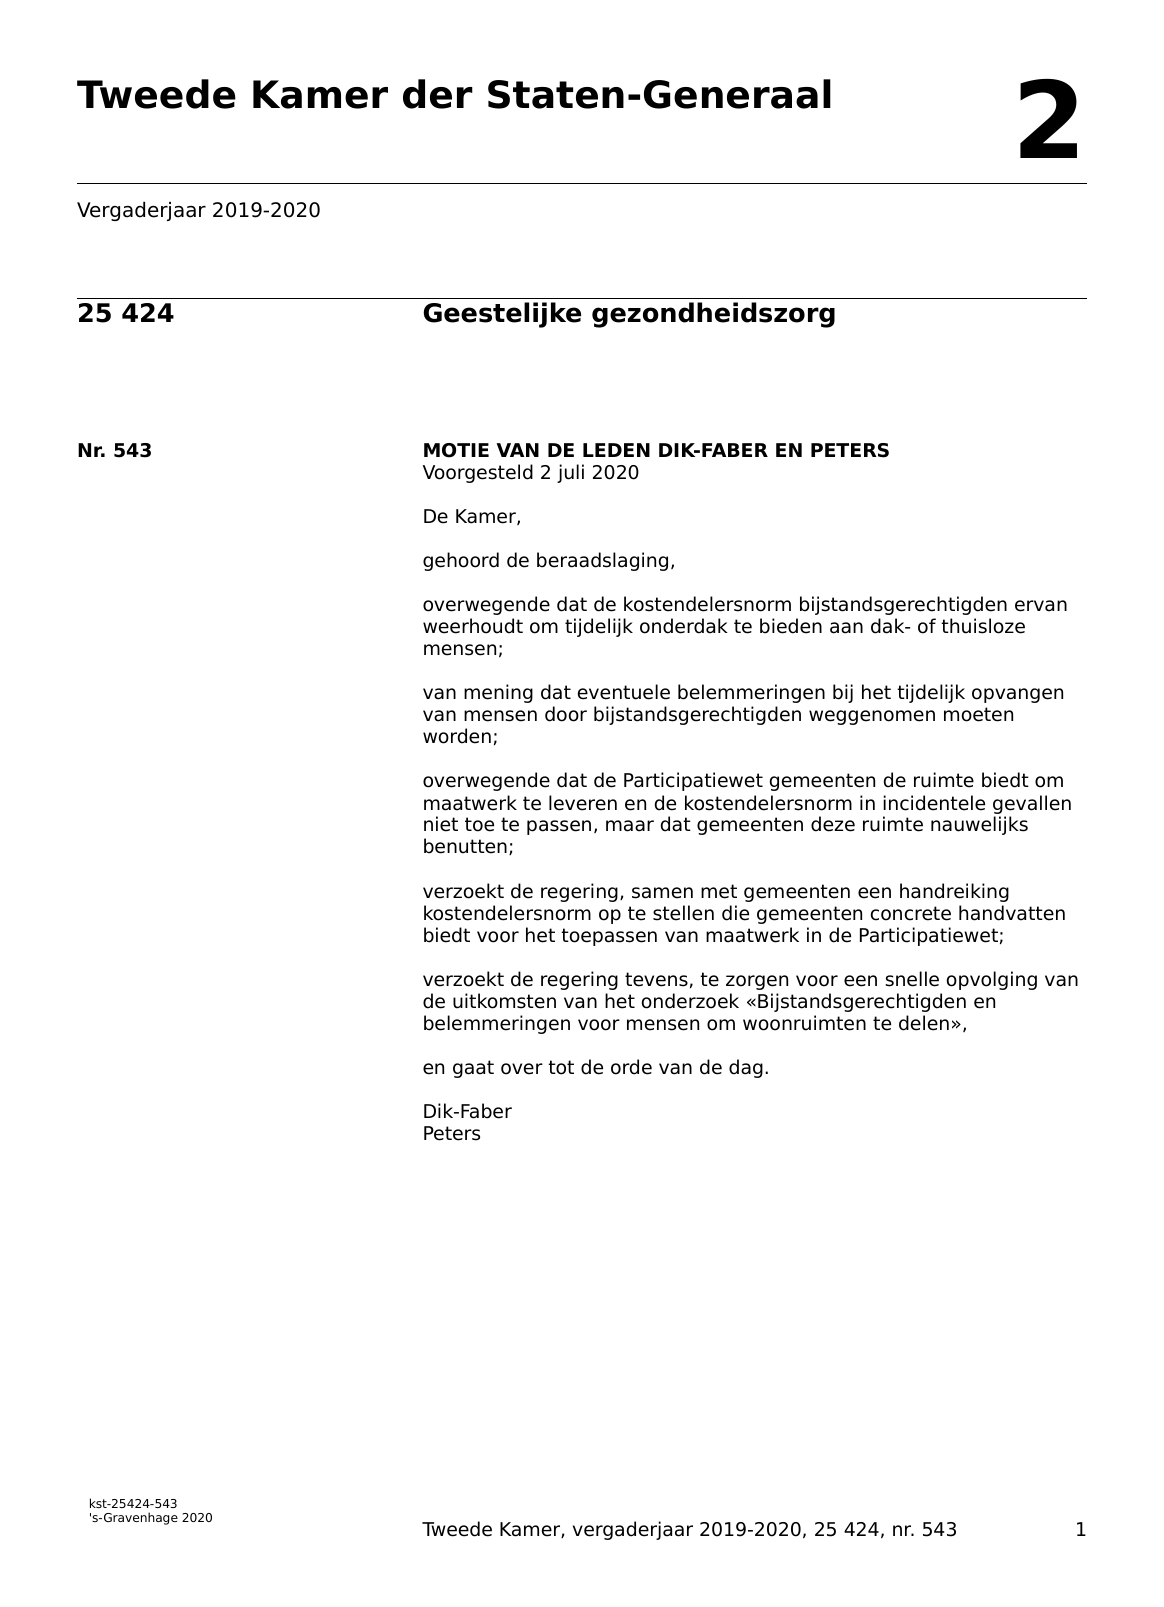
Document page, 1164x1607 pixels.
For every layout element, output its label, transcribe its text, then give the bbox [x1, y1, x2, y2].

text overwegende dat de kostendelersnorm bijstandsgerechtigden ervan weerhoudt om tijdelijk onderdak te bieden aan dak- of thuisloze mensen; [422, 594, 1087, 660]
text verzoekt de regering tevens, te zorgen voor een snelle opvolging van de uitkomsten van het onderzoek «Bijstandsgerechtigden en belemmeringen voor mensen om woonruimten te delen», [422, 969, 1087, 1034]
text Voorgesteld 2 juli 2020 [422, 462, 1087, 484]
text van mening dat eventuele belemmeringen bij het tijdelijk opvangen van mensen door bijstandsgerechtigden weggenomen moeten worden; [422, 682, 1087, 748]
text verzoekt de regering, samen met gemeenten een handreiking kostendelersnorm op te stellen die gemeenten concrete handvatten biedt voor het toepassen van maatwerk in de Participatiewet; [422, 881, 1087, 946]
subtitle Nr. 543 MOTIE VAN DE LEDEN DIK-FABER EN PETERS [77, 440, 1087, 462]
text gehoord de beraadslaging, [422, 550, 1087, 572]
text 's-Gravenhage 2020 [88, 1511, 323, 1525]
text overwegende dat de Participatiewet gemeenten de ruimte biedt om maatwerk te leveren en de kostendelersnorm in incidentele gevallen niet toe te passen, maar dat gemeenten deze ruimte nauwelijks benutten; [422, 770, 1087, 858]
table_header 2 [886, 59, 1087, 183]
table_cell Vergaderjaar 2019-2020 [77, 184, 1087, 298]
text kst-25424-543 [88, 1497, 323, 1511]
text De Kamer, [422, 506, 1087, 528]
text Peters [422, 1123, 1087, 1145]
text Dik-Faber [422, 1101, 1087, 1123]
text en gaat over tot de orde van de dag. [422, 1057, 1087, 1079]
table_header Tweede Kamer der Staten-Generaal [77, 59, 886, 183]
subtitle 25 424 Geestelijke gezondheidszorg [77, 299, 1087, 329]
